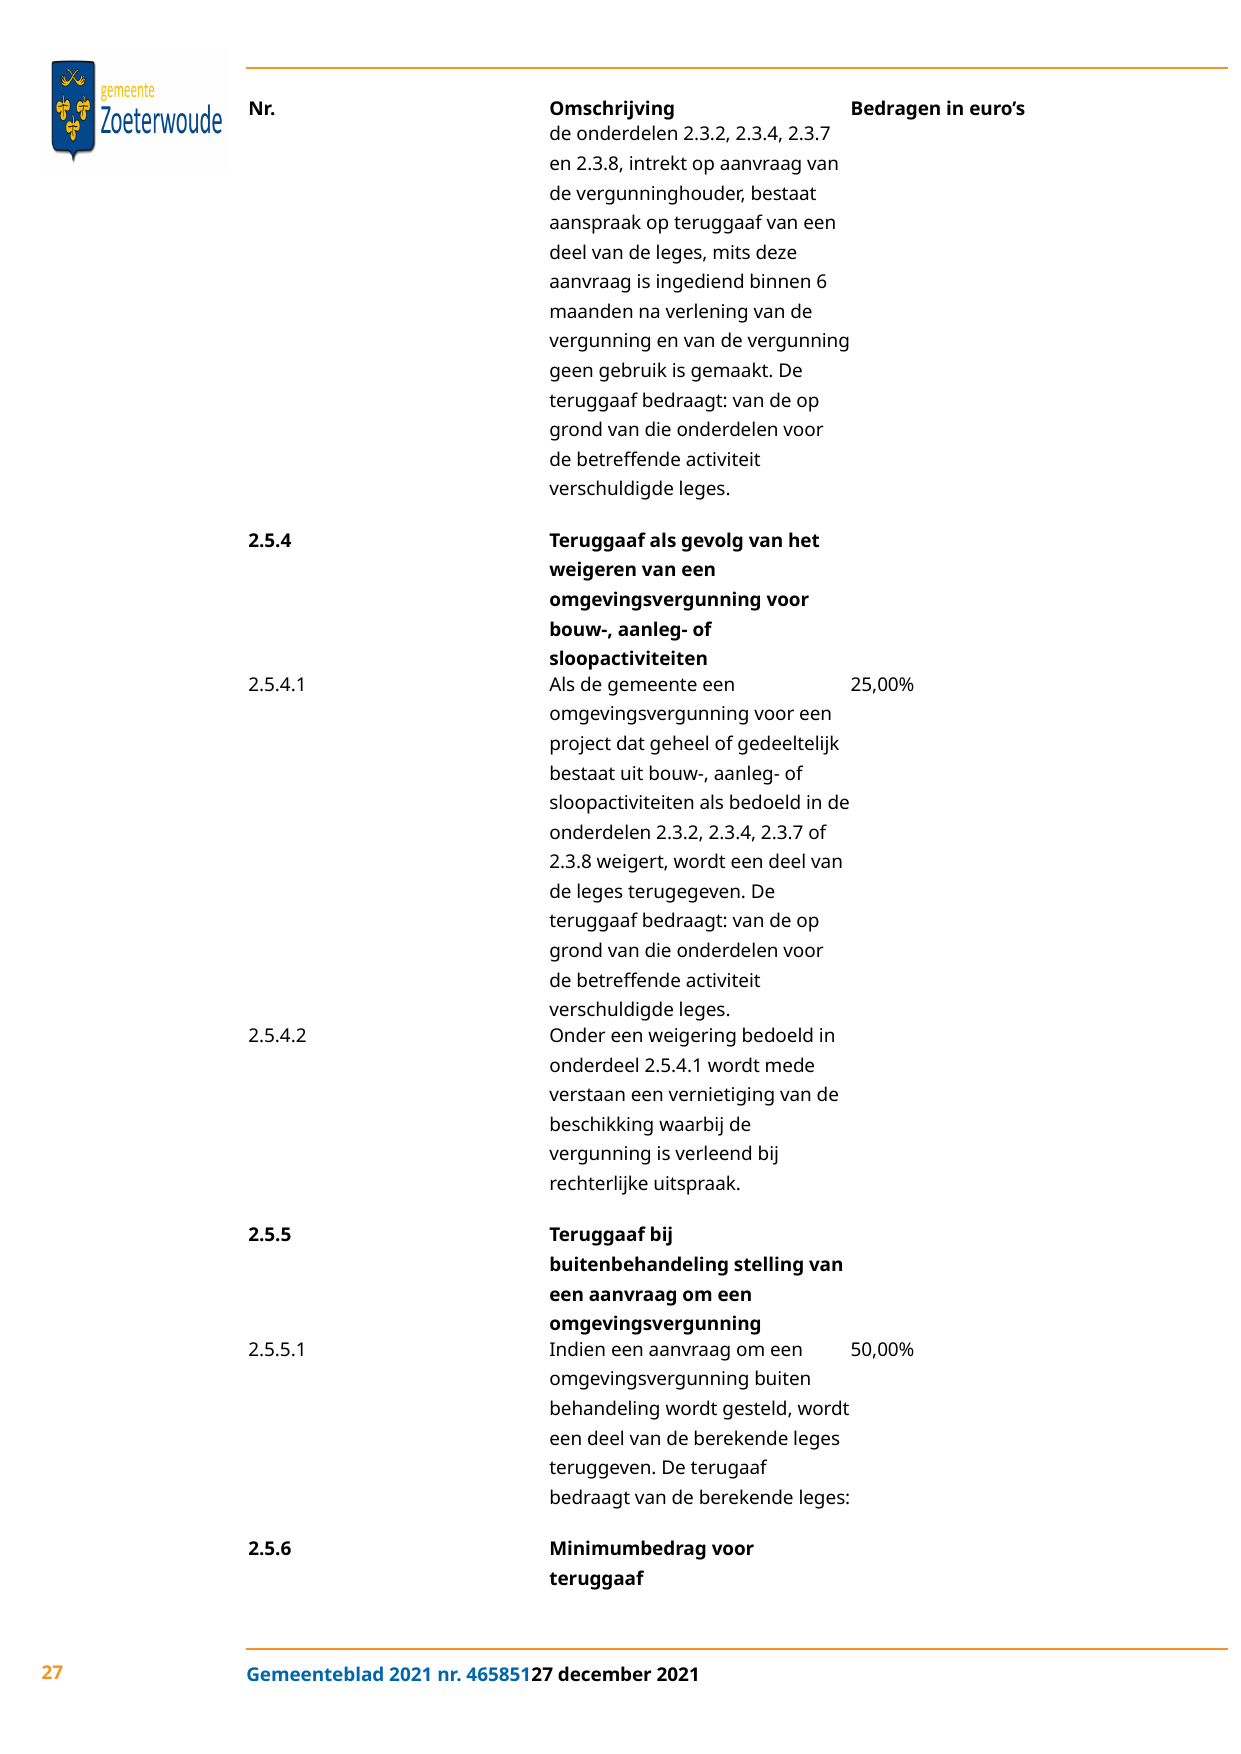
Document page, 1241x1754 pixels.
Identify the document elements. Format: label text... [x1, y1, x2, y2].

table_cell 2.5.6 [248, 1535, 549, 1591]
table_header Omschrijving [549, 95, 850, 121]
table_cell Teruggaaf als gevolg van het weigeren van een omgevingsvergunning voor bouw-, aanleg- of sloopactiviteiten [549, 527, 850, 671]
table_cell [850, 1196, 1152, 1222]
table_cell [850, 121, 1152, 501]
table_cell 2.5.5 [248, 1222, 549, 1336]
table_cell [248, 501, 549, 527]
table_cell Indien een aanvraag om een omgevingsvergunning buiten behandeling wordt gesteld, wordt een deel van de berekende leges teruggeven. De terugaaf bedraagt van de berekende leges: [549, 1336, 850, 1510]
table_cell [850, 1535, 1152, 1591]
table_cell 25,00% [850, 671, 1152, 1022]
table_header Nr. [248, 95, 549, 121]
table_cell 50,00% [850, 1336, 1152, 1510]
table_cell 2.5.4 [248, 527, 549, 671]
table_cell [248, 1196, 549, 1222]
table_cell [850, 1022, 1152, 1196]
table_cell de onderdelen 2.3.2, 2.3.4, 2.3.7 en 2.3.8, intrekt op aanvraag van de vergunninghouder, bestaat aanspraak op teruggaaf van een deel van de leges, mits deze aanvraag is ingediend binnen 6 maanden na verlening van de vergunning en van de vergunning geen gebruik is gemaakt. De teruggaaf bedraagt: van de op grond van die onderdelen voor de betreffende activiteit verschuldigde leges. [549, 121, 850, 501]
table_cell [248, 121, 549, 501]
table_cell Teruggaaf bij buitenbehandeling stelling van een aanvraag om een omgevingsvergunning [549, 1222, 850, 1336]
table_cell Minimumbedrag voor teruggaaf [549, 1535, 850, 1591]
table_cell [850, 1510, 1152, 1535]
table_cell [248, 1510, 549, 1535]
table_cell [850, 501, 1152, 527]
table_cell 2.5.4.1 [248, 671, 549, 1022]
table_cell 2.5.4.2 [248, 1022, 549, 1196]
table_cell [549, 501, 850, 527]
table_cell [850, 1222, 1152, 1336]
table_cell Onder een weigering bedoeld in onderdeel 2.5.4.1 wordt mede verstaan een vernietiging van de beschikking waarbij de vergunning is verleend bij rechterlijke uitspraak. [549, 1022, 850, 1196]
table_header Bedragen in euro’s [850, 95, 1152, 121]
table_cell [549, 1510, 850, 1535]
table_cell 2.5.5.1 [248, 1336, 549, 1510]
picture [41, 47, 231, 172]
table_cell [549, 1196, 850, 1222]
table_cell [850, 527, 1152, 671]
table_cell Als de gemeente een omgevingsvergunning voor een project dat geheel of gedeeltelijk bestaat uit bouw-, aanleg- of sloopactiviteiten als bedoeld in de onderdelen 2.3.2, 2.3.4, 2.3.7 of 2.3.8 weigert, wordt een deel van de leges terugegeven. De teruggaaf bedraagt: van de op grond van die onderdelen voor de betreffende activiteit verschuldigde leges. [549, 671, 850, 1022]
